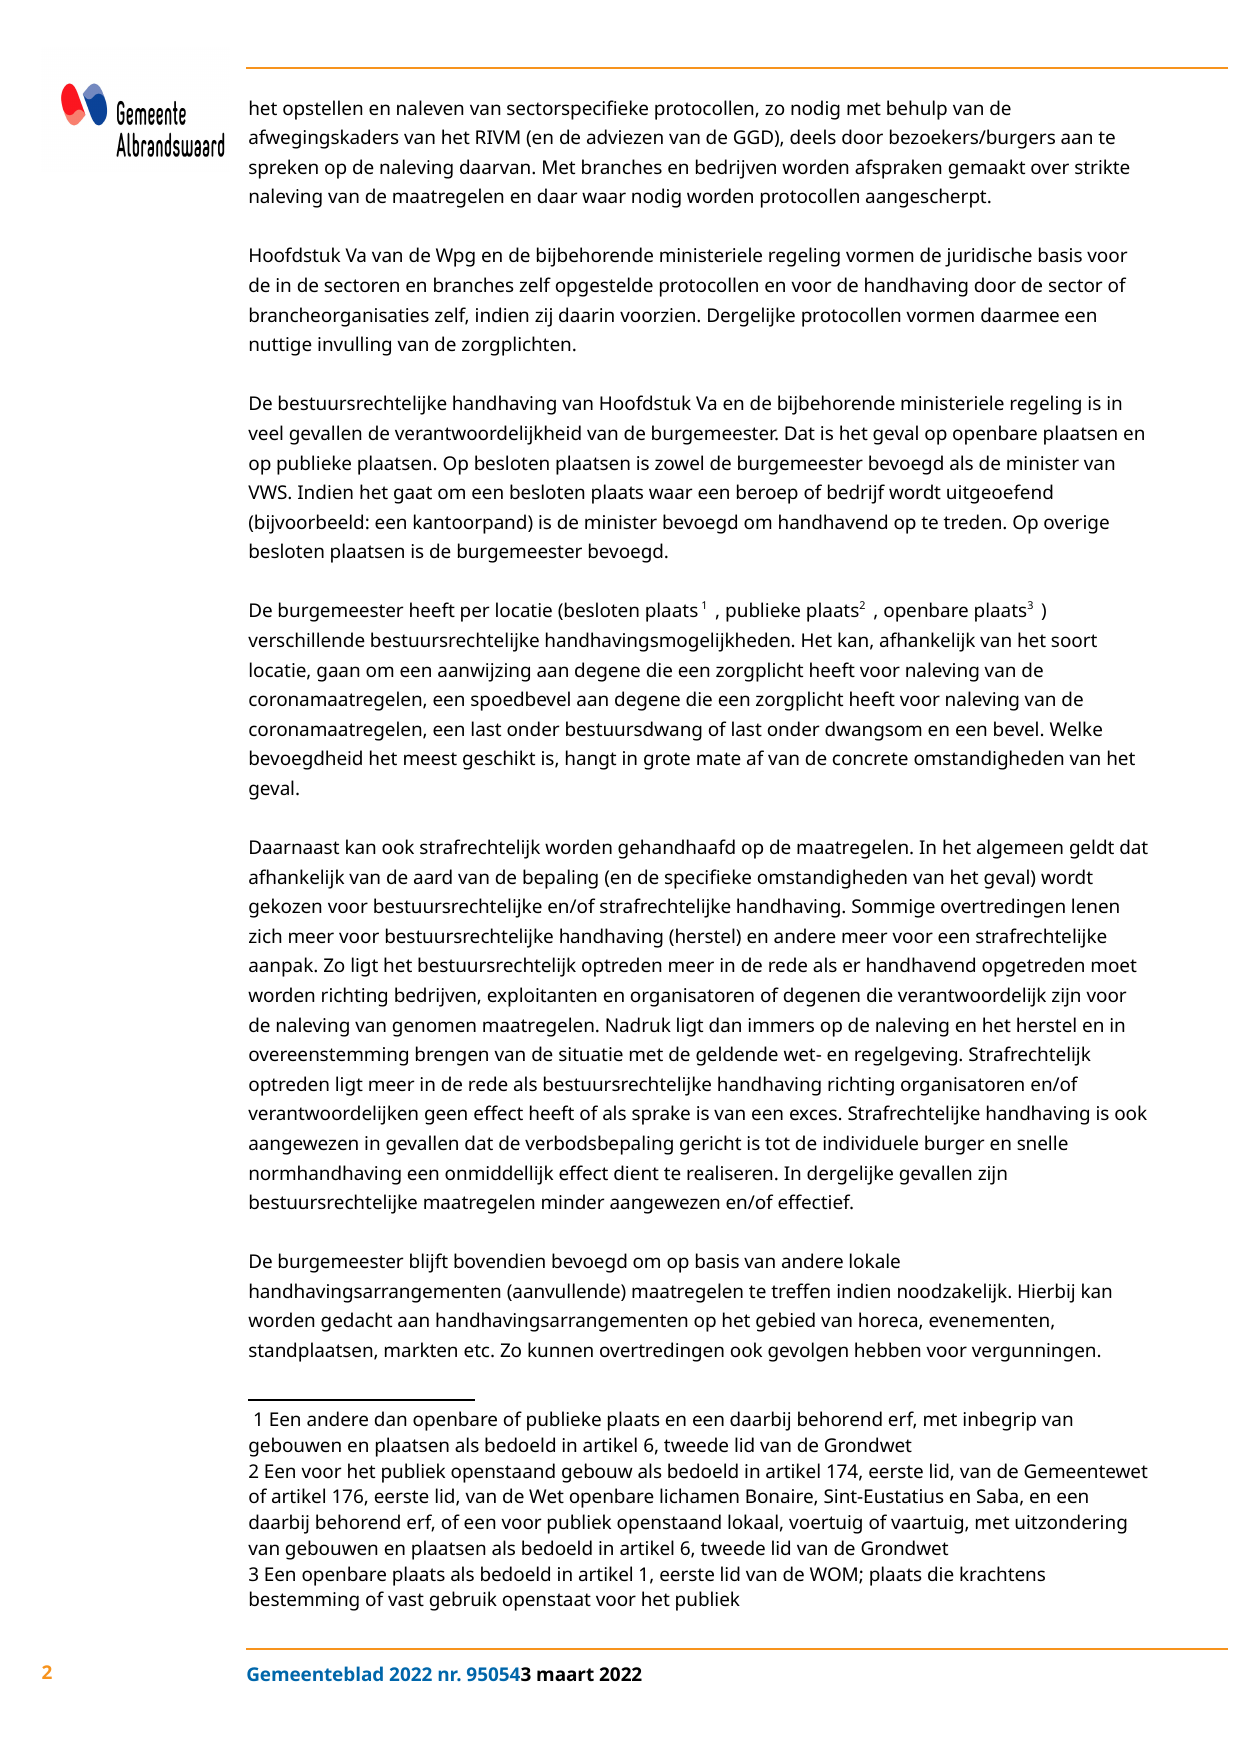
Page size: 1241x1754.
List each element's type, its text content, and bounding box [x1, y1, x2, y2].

text Een openbare plaats als bedoeld in artikel 1, eerste lid van de WOM; plaats die krachtens bestemming of vast gebruik openstaat voor het publiek [248, 1561, 1152, 1612]
text De burgemeester heeft per locatie (besloten plaats , publieke plaats , openbare plaats ) verschillende bestuursrechtelijke handhavingsmogelijkheden. Het kan, afhankelijk van het soort locatie, gaan om een aanwijzing aan degene die een zorgplicht heeft voor naleving van de coronamaatregelen, een spoedbevel aan degene die een zorgplicht heeft voor naleving van de coronamaatregelen, een last onder bestuursdwang of last onder dwangsom en een bevel. Welke bevoegdheid het meest geschikt is, hangt in grote mate af van de concrete omstandigheden van het geval. [248, 598, 1152, 801]
text De burgemeester blijft bovendien bevoegd om op basis van andere lokale handhavingsarrangementen (aanvullende) maatregelen te treffen indien noodzakelijk. Hierbij kan worden gedacht aan handhavingsarrangementen op het gebied van horeca, evenementen, standplaatsen, markten etc. Zo kunnen overtredingen ook gevolgen hebben voor vergunningen. [248, 1248, 1152, 1363]
text De bestuursrechtelijke handhaving van Hoofdstuk Va en de bijbehorende ministeriele regeling is in veel gevallen de verantwoordelijkheid van de burgemeester. Dat is het geval op openbare plaatsen en op publieke plaatsen. Op besloten plaatsen is zowel de burgemeester bevoegd als de minister van VWS. Indien het gaat om een besloten plaats waar een beroep of bedrijf wordt uitgeoefend (bijvoorbeeld: een kantoorpand) is de minister bevoegd om handhavend op te treden. Op overige besloten plaatsen is de burgemeester bevoegd. [248, 391, 1152, 564]
text Een voor het publiek openstaand gebouw als bedoeld in artikel 174, eerste lid, van de Gemeentewet of artikel 176, eerste lid, van de Wet openbare lichamen Bonaire, Sint-Eustatius en Saba, en een daarbij behorend erf, of een voor publiek openstaand lokaal, voertuig of vaartuig, met uitzondering van gebouwen en plaatsen als bedoeld in artikel 6, tweede lid van de Grondwet [248, 1458, 1152, 1561]
text Hoofdstuk Va van de Wpg en de bijbehorende ministeriele regeling vormen de juridische basis voor de in de sectoren en branches zelf opgestelde protocollen en voor de handhaving door de sector of brancheorganisaties zelf, indien zij daarin voorzien. Dergelijke protocollen vormen daarmee een nuttige invulling van de zorgplichten. [248, 243, 1152, 357]
text Een andere dan openbare of publieke plaats en een daarbij behorend erf, met inbegrip van gebouwen en plaatsen als bedoeld in artikel 6, tweede lid van de Grondwet [248, 1406, 1152, 1458]
picture [41, 47, 231, 172]
text Daarnaast kan ook strafrechtelijk worden gehandhaafd op de maatregelen. In het algemeen geldt dat afhankelijk van de aard van de bepaling (en de specifieke omstandigheden van het geval) wordt gekozen voor bestuursrechtelijke en/of strafrechtelijke handhaving. Sommige overtredingen lenen zich meer voor bestuursrechtelijke handhaving (herstel) en andere meer voor een strafrechtelijke aanpak. Zo ligt het bestuursrechtelijk optreden meer in de rede als er handhavend opgetreden moet worden richting bedrijven, exploitanten en organisatoren of degenen die verantwoordelijk zijn voor de naleving van genomen maatregelen. Nadruk ligt dan immers op de naleving en het herstel en in overeenstemming brengen van de situatie met de geldende wet- en regelgeving. Strafrechtelijk optreden ligt meer in de rede als bestuursrechtelijke handhaving richting organisatoren en/of verantwoordelijken geen effect heeft of als sprake is van een exces. Strafrechtelijke handhaving is ook aangewezen in gevallen dat de verbodsbepaling gericht is tot de individuele burger en snelle normhandhaving een onmiddellijk effect dient te realiseren. In dergelijke gevallen zijn bestuursrechtelijke maatregelen minder aangewezen en/of effectief. [248, 834, 1152, 1215]
text het opstellen en naleven van sectorspecifieke protocollen, zo nodig met behulp van de afwegingskaders van het RIVM (en de adviezen van de GGD), deels door bezoekers/burgers aan te spreken op de naleving daarvan. Met branches en bedrijven worden afspraken gemaakt over strikte naleving van de maatregelen en daar waar nodig worden protocollen aangescherpt. [248, 95, 1152, 209]
